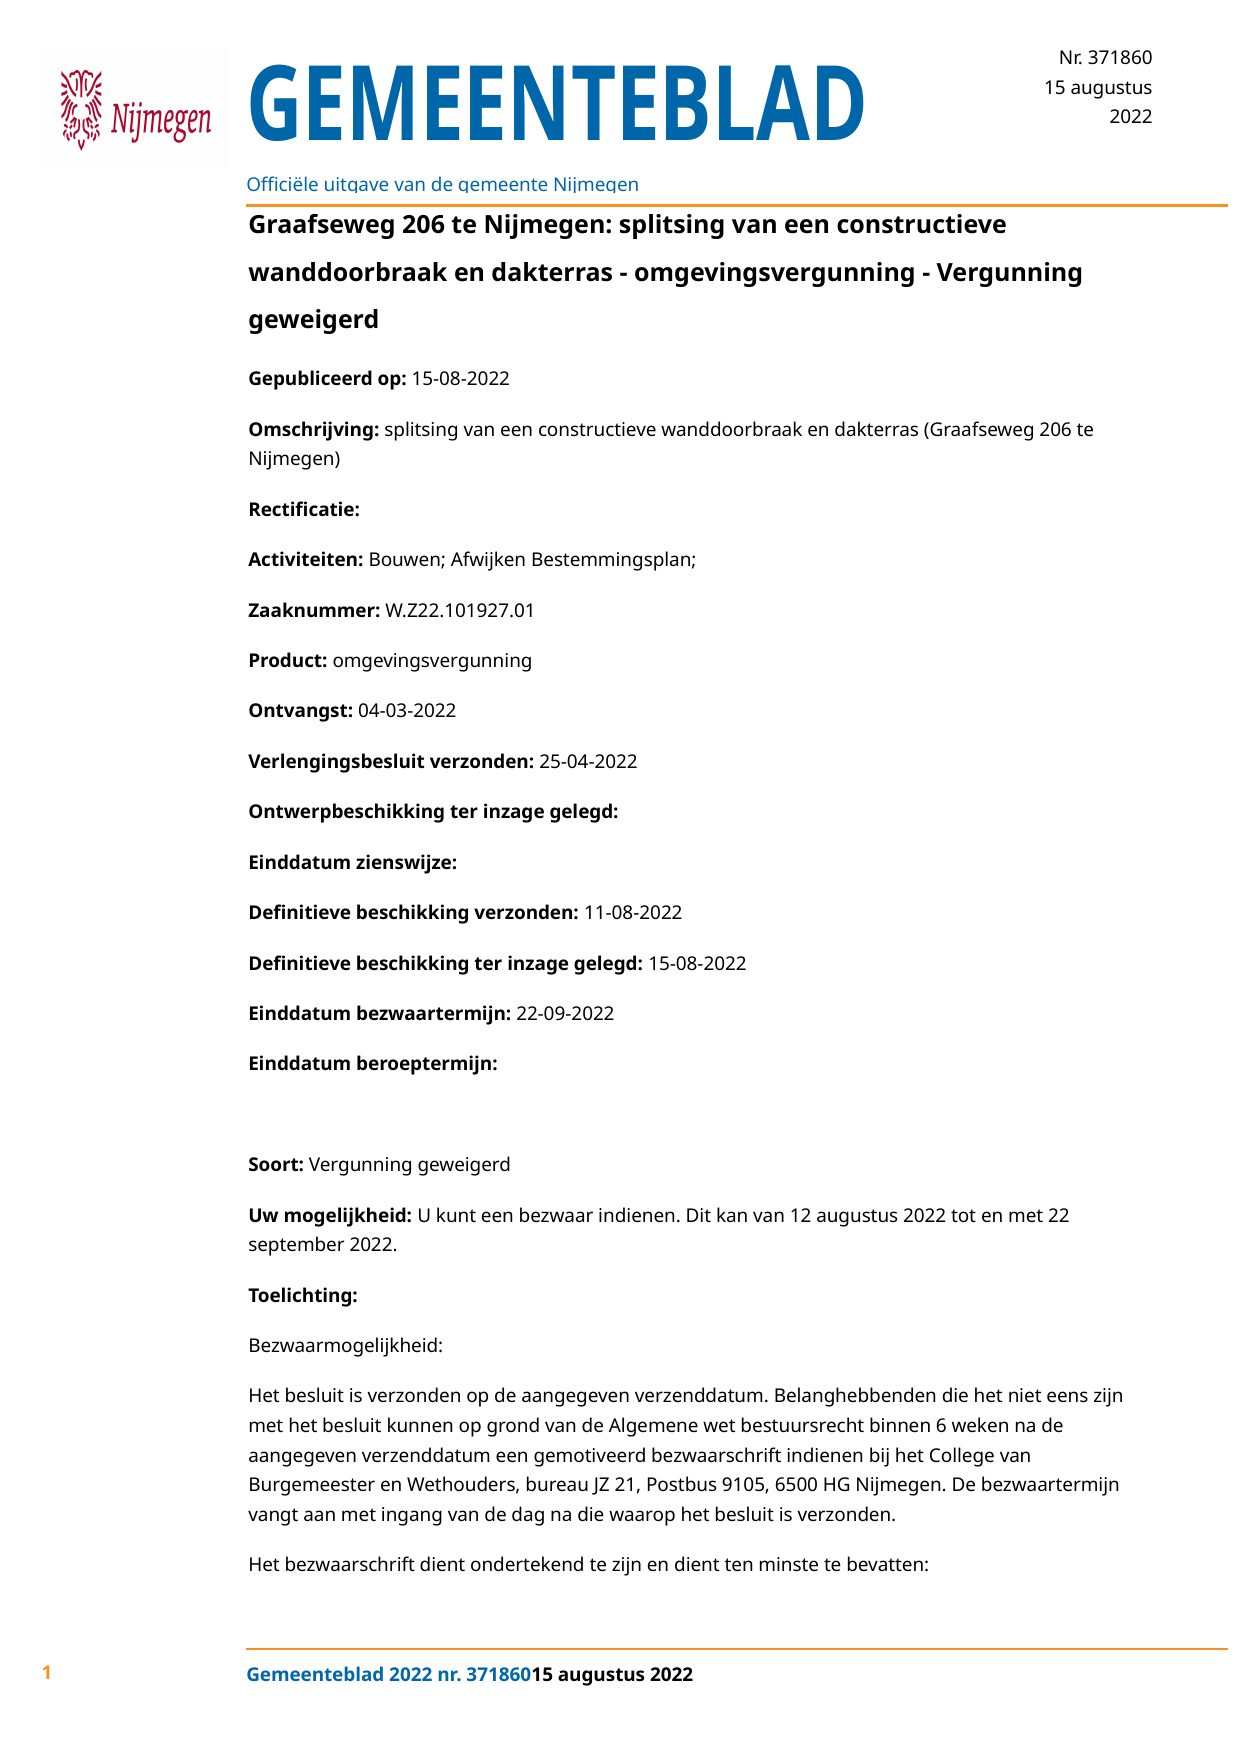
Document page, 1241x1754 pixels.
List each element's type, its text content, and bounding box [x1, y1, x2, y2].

text Activiteiten: Bouwen; Afwijken Bestemmingsplan; [248, 546, 1152, 572]
text Einddatum bezwaartermijn: 22-09-2022 [248, 1000, 1152, 1026]
text Bezwaarmogelijkheid: [248, 1332, 1152, 1358]
text Het bezwaarschrift dient ondertekend te zijn en dient ten minste te bevatten: [248, 1551, 1152, 1577]
text Einddatum zienswijze: [248, 849, 1152, 874]
text Ontwerpbeschikking ter inzage gelegd: [248, 798, 1152, 824]
text Gepubliceerd op: 15-08-2022 [248, 366, 1152, 391]
picture [41, 47, 231, 172]
text Zaaknummer: W.Z22.101927.01 [248, 597, 1152, 622]
text Graafseweg 206 te Nijmegen: splitsing van een constructieve wanddoorbraak en dakterras - omgevingsvergunning - Vergunning geweigerd [248, 207, 1152, 336]
text Definitieve beschikking verzonden: 11-08-2022 [248, 899, 1152, 925]
text Het besluit is verzonden op de aangegeven verzenddatum. Belanghebbenden die het niet eens zijn met het besluit kunnen op grond van de Algemene wet bestuursrecht binnen 6 weken na de aangegeven verzenddatum een gemotiveerd bezwaarschrift indienen bij het College van Burgemeester en Wethouders, bureau JZ 21, Postbus 9105, 6500 HG Nijmegen. De bezwaartermijn vangt aan met ingang van de dag na die waarop het besluit is verzonden. [248, 1383, 1152, 1527]
text Omschrijving: splitsing van een constructieve wanddoorbraak en dakterras (Graafseweg 206 te Nijmegen) [248, 416, 1152, 471]
text Toelichting: [248, 1282, 1152, 1307]
text Ontvangst: 04-03-2022 [248, 698, 1152, 723]
text Definitieve beschikking ter inzage gelegd: 15-08-2022 [248, 950, 1152, 975]
text Einddatum beroeptermijn: [248, 1051, 1152, 1076]
text Product: omgevingsvergunning [248, 647, 1152, 673]
text Uw mogelijkheid: U kunt een bezwaar indienen. Dit kan van 12 augustus 2022 tot en met 22 september 2022. [248, 1202, 1152, 1257]
text Soort: Vergunning geweigerd [248, 1151, 1152, 1177]
text Rectificatie: [248, 496, 1152, 522]
text Verlengingsbesluit verzonden: 25-04-2022 [248, 748, 1152, 774]
